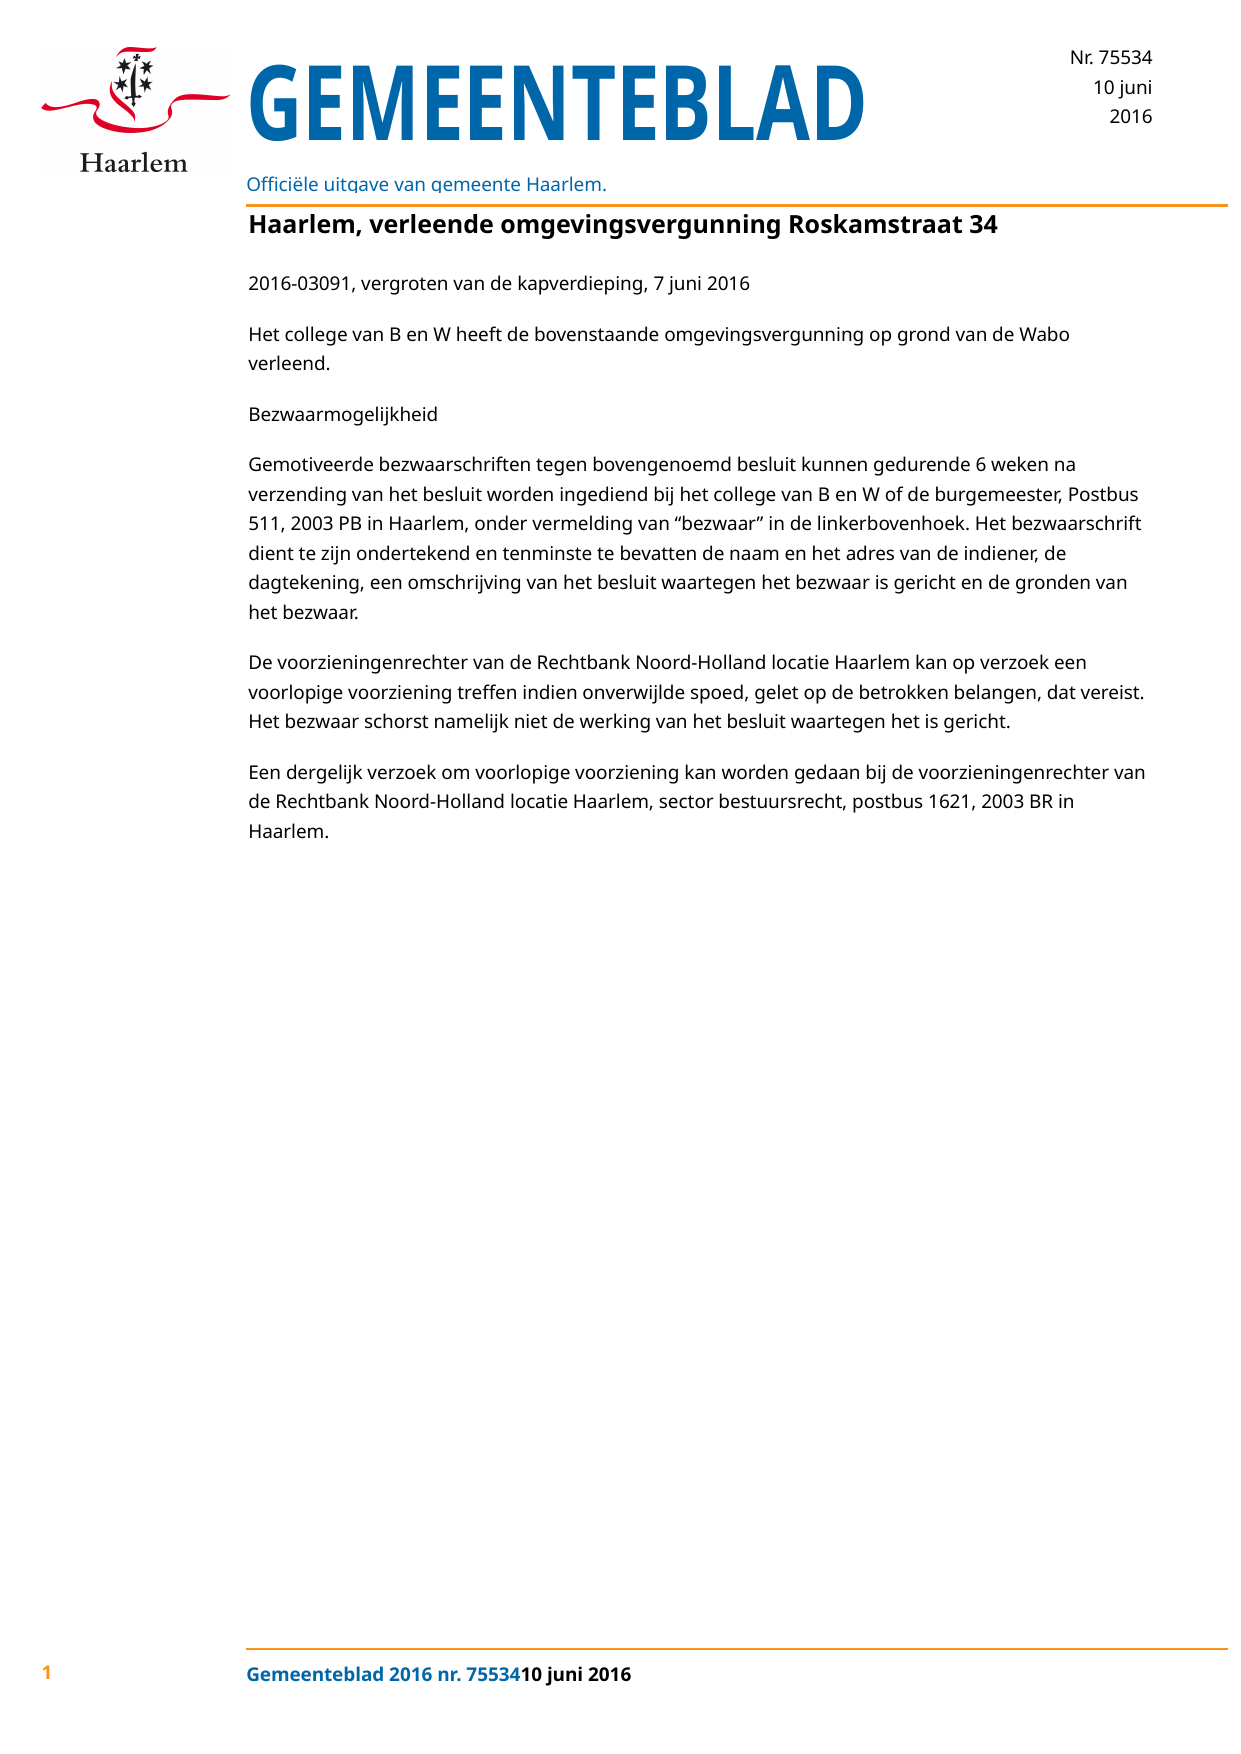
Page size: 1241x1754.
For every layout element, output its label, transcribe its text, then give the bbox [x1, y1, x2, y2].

text De voorzieningenrechter van de Rechtbank Noord-Holland locatie Haarlem kan op verzoek een voorlopige voorziening treffen indien onverwijlde spoed, gelet op de betrokken belangen, dat vereist. Het bezwaar schorst namelijk niet de werking van het besluit waartegen het is gericht. [248, 649, 1152, 734]
text 2016-03091, vergroten van de kapverdieping, 7 juni 2016 [248, 270, 1152, 296]
text Het college van B en W heeft de bovenstaande omgevingsvergunning op grond van de Wabo verleend. [248, 321, 1152, 376]
text Gemotiveerde bezwaarschriften tegen bovengenoemd besluit kunnen gedurende 6 weken na verzending van het besluit worden ingediend bij het college van B en W of de burgemeester, Postbus 511, 2003 PB in Haarlem, onder vermelding van “bezwaar” in de linkerbovenhoek. Het bezwaarschrift dient te zijn ondertekend en tenminste te bevatten de naam en het adres van de indiener, de dagtekening, een omschrijving van het besluit waartegen het bezwaar is gericht en de gronden van het bezwaar. [248, 451, 1152, 625]
text Haarlem, verleende omgevingsvergunning Roskamstraat 34 [248, 207, 1152, 241]
picture [41, 47, 231, 172]
text Een dergelijk verzoek om voorlopige voorziening kan worden gedaan bij de voorzieningenrechter van de Rechtbank Noord-Holland locatie Haarlem, sector bestuursrecht, postbus 1621, 2003 BR in Haarlem. [248, 759, 1152, 844]
text Bezwaarmogelijkheid [248, 401, 1152, 426]
